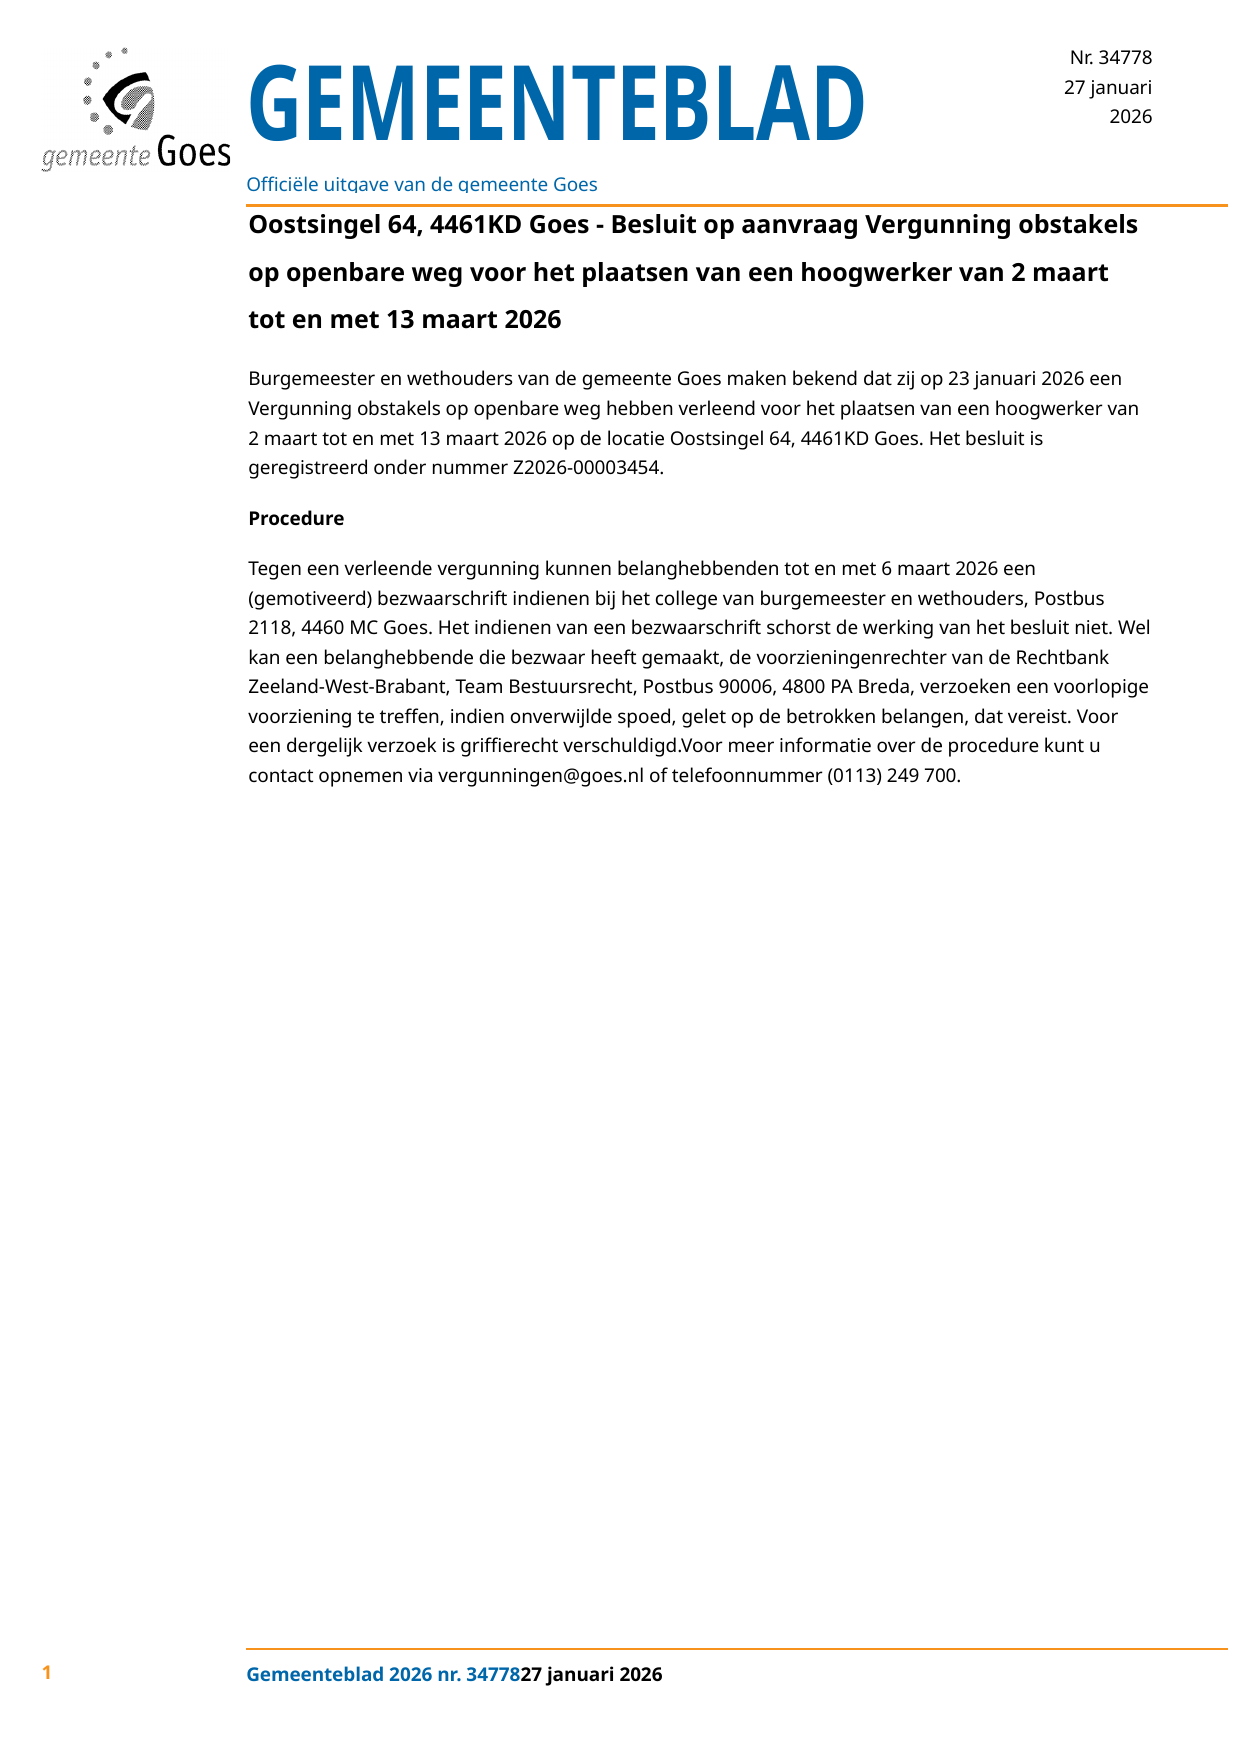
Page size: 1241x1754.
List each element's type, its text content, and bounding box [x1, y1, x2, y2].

text Procedure [248, 505, 1152, 530]
text Burgemeester en wethouders van de gemeente Goes maken bekend dat zij op 23 januari 2026 een Vergunning obstakels op openbare weg hebben verleend voor het plaatsen van een hoogwerker van 2 maart tot en met 13 maart 2026 op de locatie Oostsingel 64, 4461KD Goes. Het besluit is geregistreerd onder nummer Z2026-00003454. [248, 366, 1152, 480]
picture [41, 47, 231, 172]
text Tegen een verleende vergunning kunnen belanghebbenden tot en met 6 maart 2026 een (gemotiveerd) bezwaarschrift indienen bij het college van burgemeester en wethouders, Postbus 2118, 4460 MC Goes. Het indienen van een bezwaarschrift schorst de werking van het besluit niet. Wel kan een belanghebbende die bezwaar heeft gemaakt, de voorzieningenrechter van de Rechtbank Zeeland-West-Brabant, Team Bestuursrecht, Postbus 90006, 4800 PA Breda, verzoeken een voorlopige voorziening te treffen, indien onverwijlde spoed, gelet op de betrokken belangen, dat vereist. Voor een dergelijk verzoek is griffierecht verschuldigd.Voor meer informatie over de procedure kunt u contact opnemen via vergunningen@goes.nl of telefoonnummer (0113) 249 700. [248, 555, 1152, 788]
text Oostsingel 64, 4461KD Goes - Besluit op aanvraag Vergunning obstakels op openbare weg voor het plaatsen van een hoogwerker van 2 maart tot en met 13 maart 2026 [248, 207, 1152, 336]
